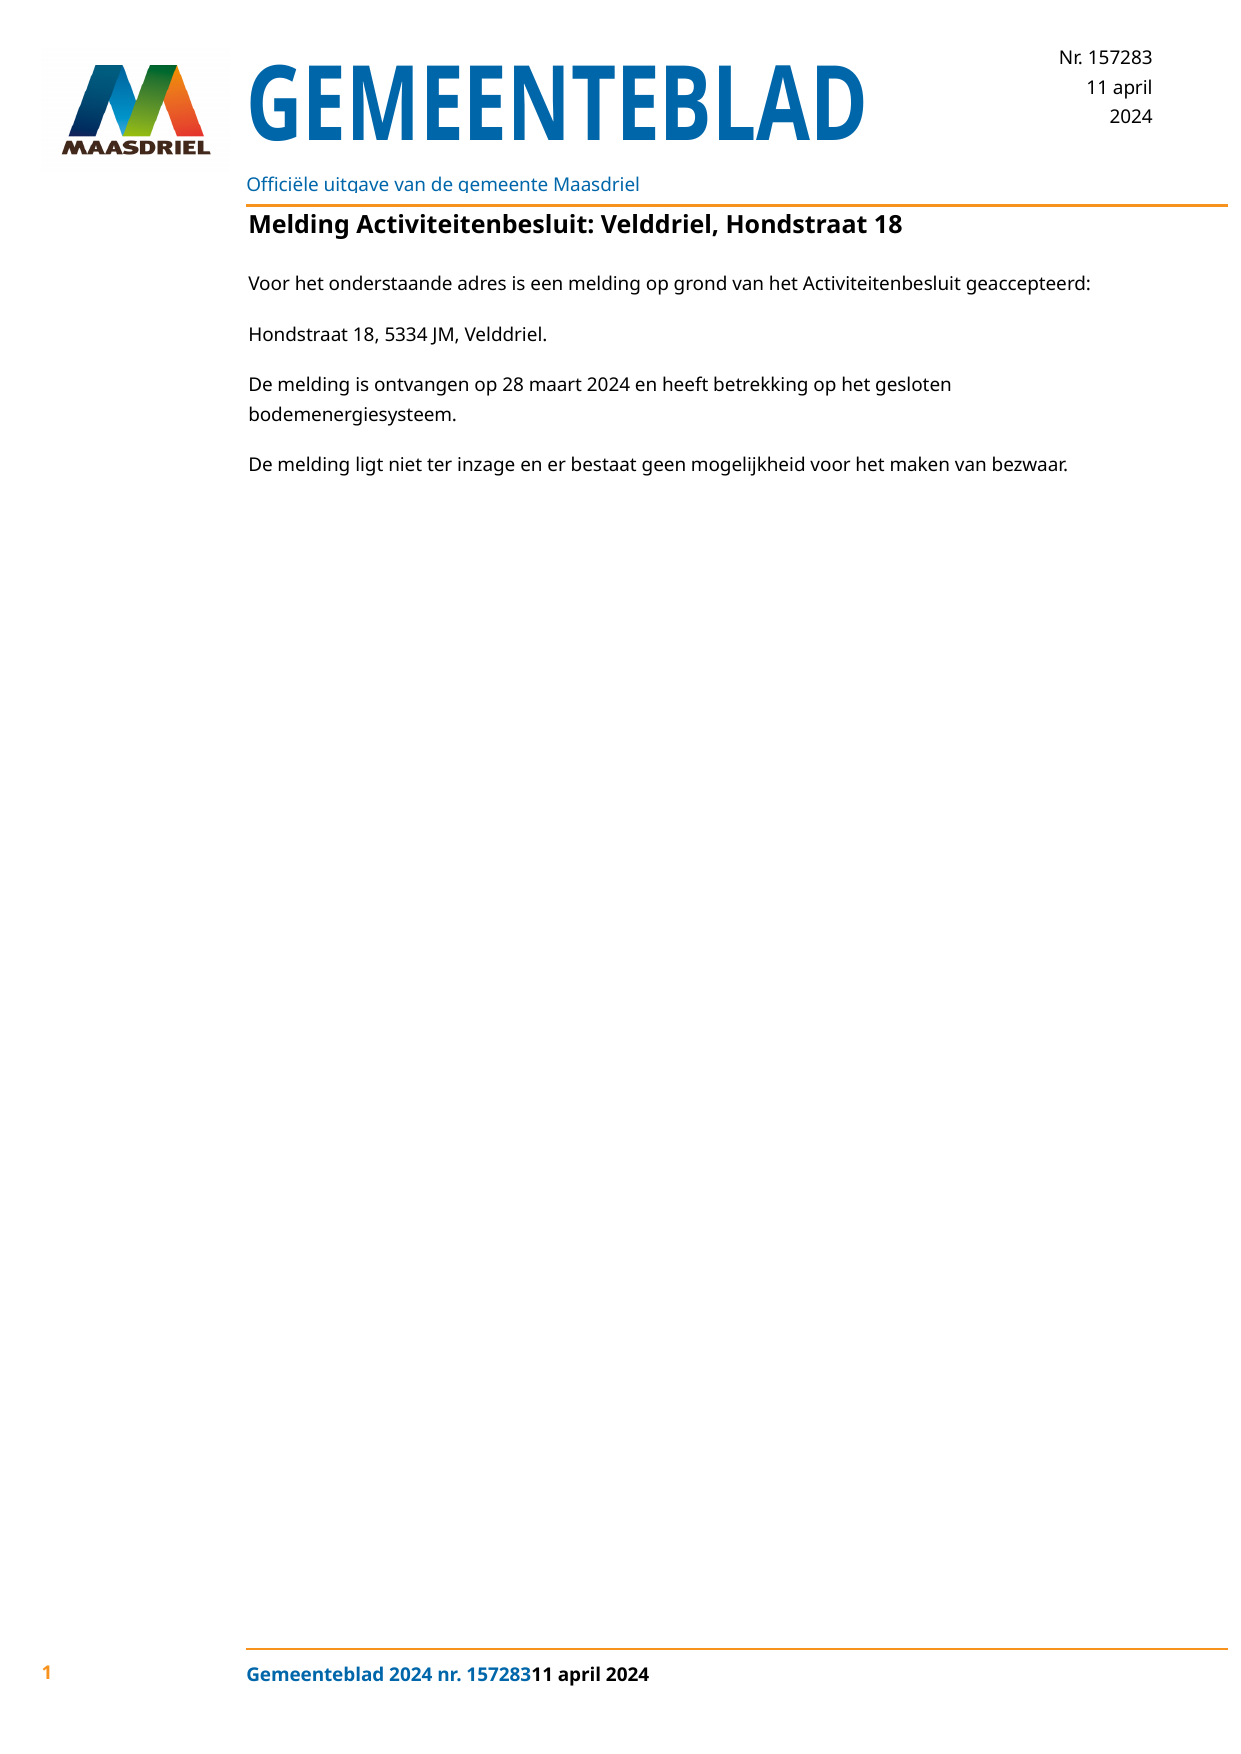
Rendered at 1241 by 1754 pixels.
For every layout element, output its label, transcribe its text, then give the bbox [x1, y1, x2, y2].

text Hondstraat 18, 5334 JM, Velddriel. [248, 321, 1152, 346]
text Melding Activiteitenbesluit: Velddriel, Hondstraat 18 [248, 207, 1152, 241]
picture [41, 47, 231, 172]
text Voor het onderstaande adres is een melding op grond van het Activiteitenbesluit geaccepteerd: [248, 270, 1152, 296]
text De melding is ontvangen op 28 maart 2024 en heeft betrekking op het gesloten bodemenergiesysteem. [248, 371, 1152, 426]
text De melding ligt niet ter inzage en er bestaat geen mogelijkheid voor het maken van bezwaar. [248, 451, 1152, 477]
